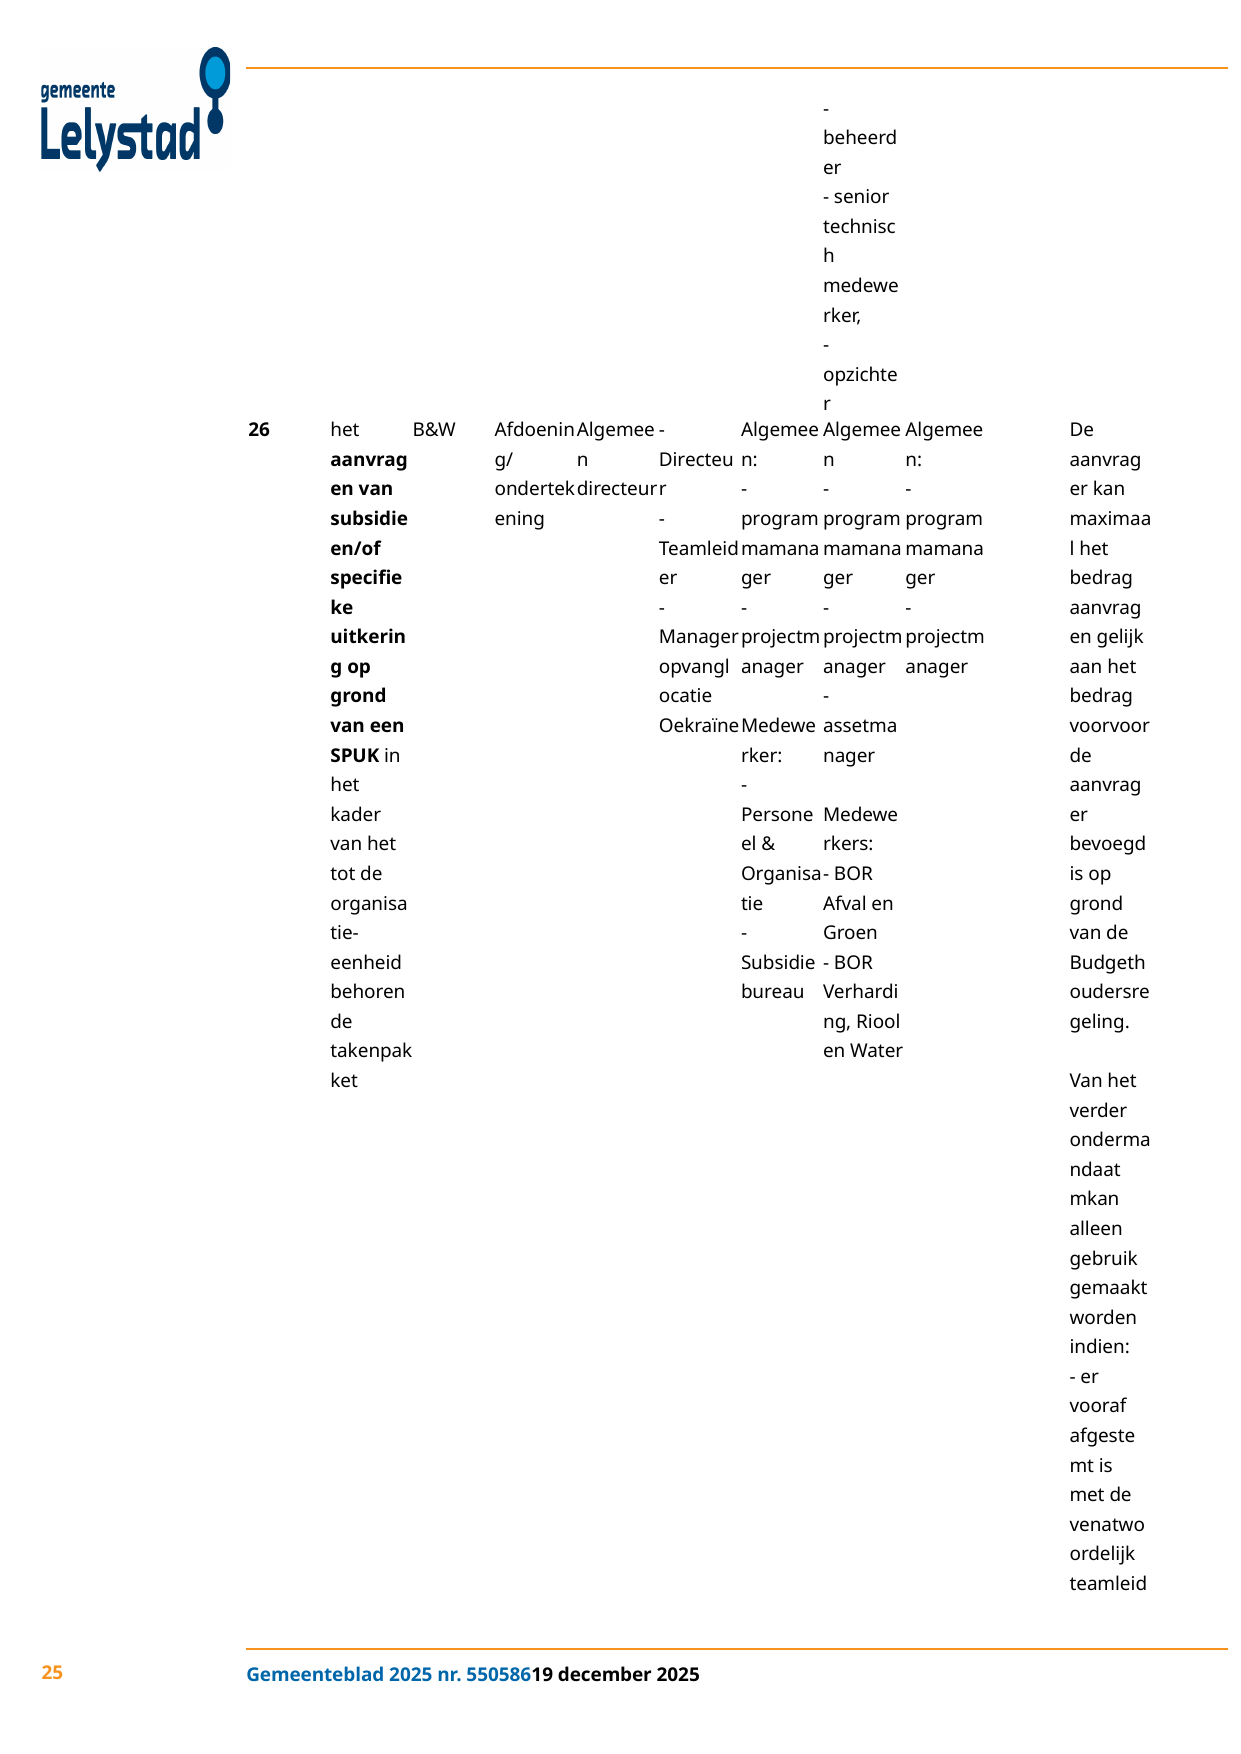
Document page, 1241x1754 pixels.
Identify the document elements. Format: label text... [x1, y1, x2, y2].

table_cell Algemeen - programmamanager - projectmanager - assetmanager Medewerkers: - BOR Afval en Groen - BOR Verharding, Riool en Water [823, 416, 905, 1596]
table_cell [987, 416, 1069, 1596]
table_cell De aanvrager kan maximaal het bedrag aanvragen gelijk aan het bedrag voorvoor de aanvrager bevoegd is op grond van de Budgethoudersregeling. Van het verder ondermandaat mkan alleen gebruik gemaakt worden indien: - er vooraf afgestemt is met de venatwoordelijk teamleid [1069, 416, 1152, 1596]
table_cell - beheerder - senior technisch medewerker, - opzichter [823, 95, 905, 416]
table_cell [412, 95, 494, 416]
table_cell Algemeen: - programmamanager - projectmanager Medewerker: - Personeel & Organisatie - Subsidiebureau [741, 416, 823, 1596]
table_cell - Directeur - Teamleider - Manager opvanglocatie Oekraïne [659, 416, 741, 1596]
table_cell B&W [412, 416, 494, 1596]
table_cell [248, 95, 330, 416]
table_cell 26 [248, 416, 330, 1596]
table_cell [741, 95, 823, 416]
table_cell [494, 95, 577, 416]
table_cell Algemeen: - programmamanager - projectmanager [905, 416, 987, 1596]
table_cell Algemeen directeur [577, 416, 659, 1596]
table_cell Afdoening/ondertekening [494, 416, 577, 1596]
table_cell [905, 95, 987, 416]
table_cell [330, 95, 412, 416]
table_cell [659, 95, 741, 416]
table_cell het aanvragen van subsidie en/of specifieke uitkering op grond van een SPUK in het kader van het tot de organisatie-eenheid behorende takenpakket [330, 416, 412, 1596]
table_cell [1069, 95, 1152, 416]
table_cell [577, 95, 659, 416]
table_cell [987, 95, 1069, 416]
picture [41, 47, 231, 172]
